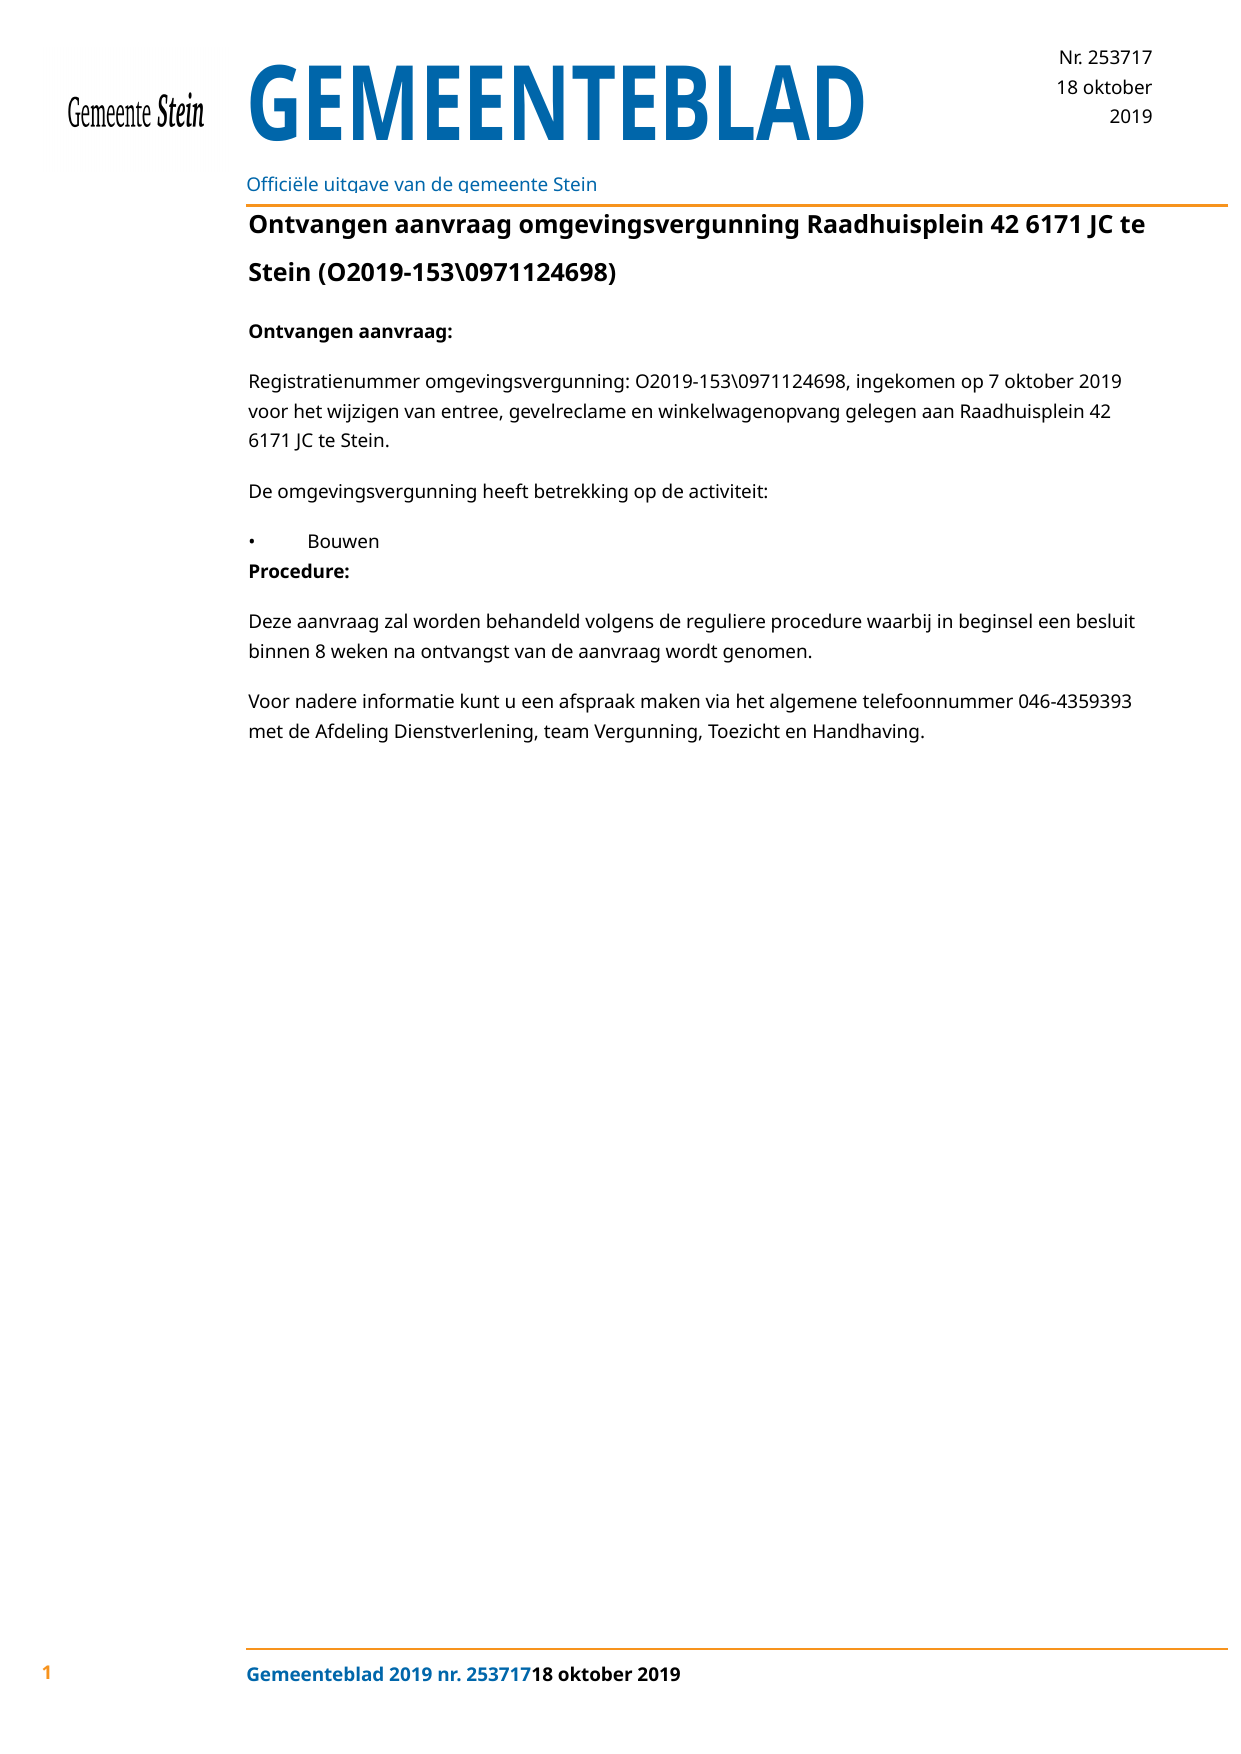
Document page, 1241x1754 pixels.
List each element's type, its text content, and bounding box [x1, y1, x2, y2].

text Procedure: [248, 558, 1152, 584]
text Ontvangen aanvraag: [248, 318, 1152, 344]
picture [41, 47, 231, 172]
text Deze aanvraag zal worden behandeld volgens de reguliere procedure waarbij in beginsel een besluit binnen 8 weken na ontvangst van de aanvraag wordt genomen. [248, 608, 1152, 664]
text Voor nadere informatie kunt u een afspraak maken via het algemene telefoonnummer 046-4359393 met de Afdeling Dienstverlening, team Vergunning, Toezicht en Handhaving. [248, 688, 1152, 744]
list Bouwen [248, 528, 1152, 554]
text De omgevingsvergunning heeft betrekking op de activiteit: [248, 478, 1152, 504]
text Ontvangen aanvraag omgevingsvergunning Raadhuisplein 42 6171 JC te Stein (O2019-153\0971124698) [248, 207, 1152, 288]
text Registratienummer omgevingsvergunning: O2019-153\0971124698, ingekomen op 7 oktober 2019 voor het wijzigen van entree, gevelreclame en winkelwagenopvang gelegen aan Raadhuisplein 42 6171 JC te Stein. [248, 368, 1152, 453]
